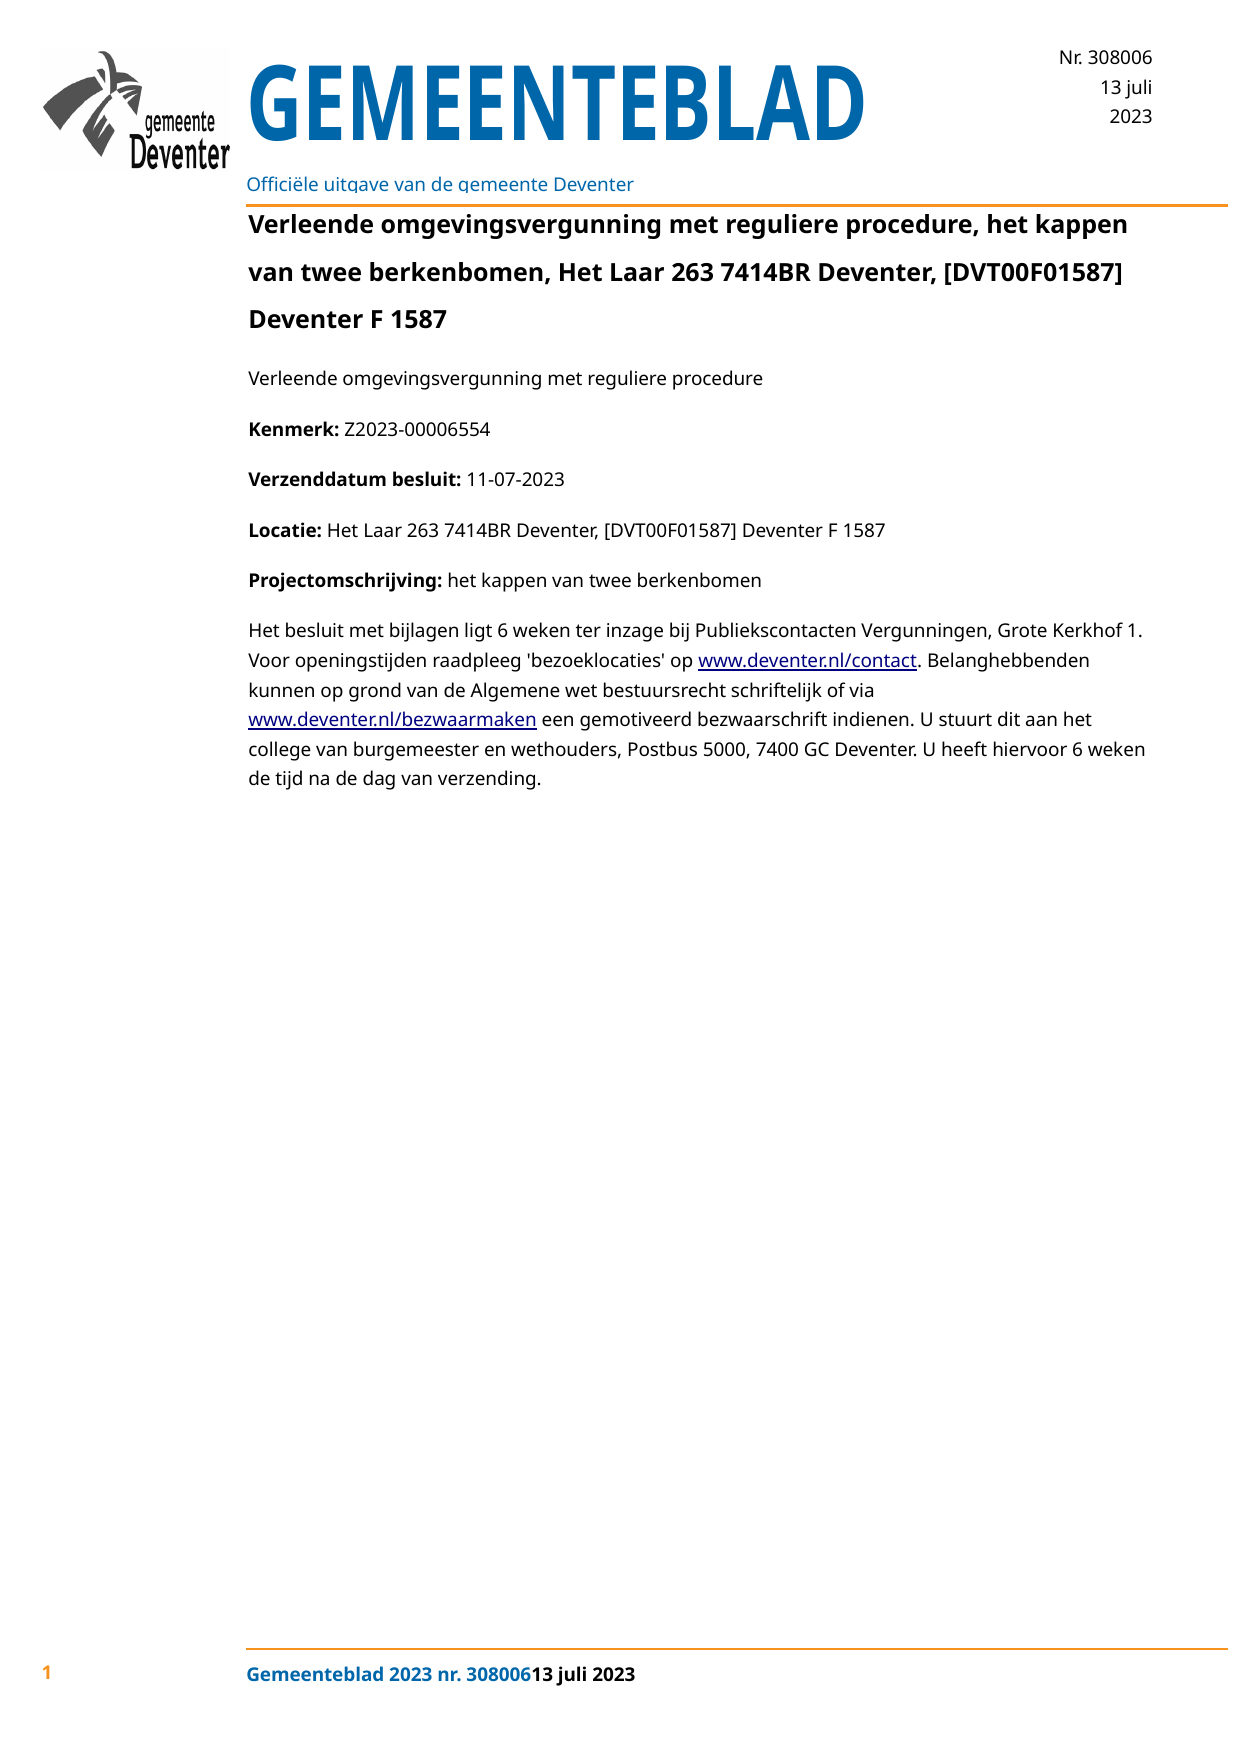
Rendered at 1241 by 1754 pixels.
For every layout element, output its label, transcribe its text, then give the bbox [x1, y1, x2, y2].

text Verleende omgevingsvergunning met reguliere procedure, het kappen van twee berkenbomen, Het Laar 263 7414BR Deventer, [DVT00F01587] Deventer F 1587 [248, 207, 1152, 336]
text Locatie: Het Laar 263 7414BR Deventer, [DVT00F01587] Deventer F 1587 [248, 517, 1152, 542]
text Projectomschrijving: het kappen van twee berkenbomen [248, 567, 1152, 593]
text Verzenddatum besluit: 11-07-2023 [248, 466, 1152, 492]
text Kenmerk: Z2023-00006554 [248, 416, 1152, 442]
text Het besluit met bijlagen ligt 6 weken ter inzage bij Publiekscontacten Vergunningen, Grote Kerkhof 1. Voor openingstijden raadpleeg 'bezoeklocaties' op www.deventer.nl/contact. Belanghebbenden kunnen op grond van de Algemene wet bestuursrecht schriftelijk of via www.deventer.nl/bezwaarmaken een gemotiveerd bezwaarschrift indienen. U stuurt dit aan het college van burgemeester en wethouders, Postbus 5000, 7400 GC Deventer. U heeft hiervoor 6 weken de tijd na de dag van verzending. [248, 618, 1152, 791]
picture [41, 47, 231, 172]
text Verleende omgevingsvergunning met reguliere procedure [248, 366, 1152, 391]
